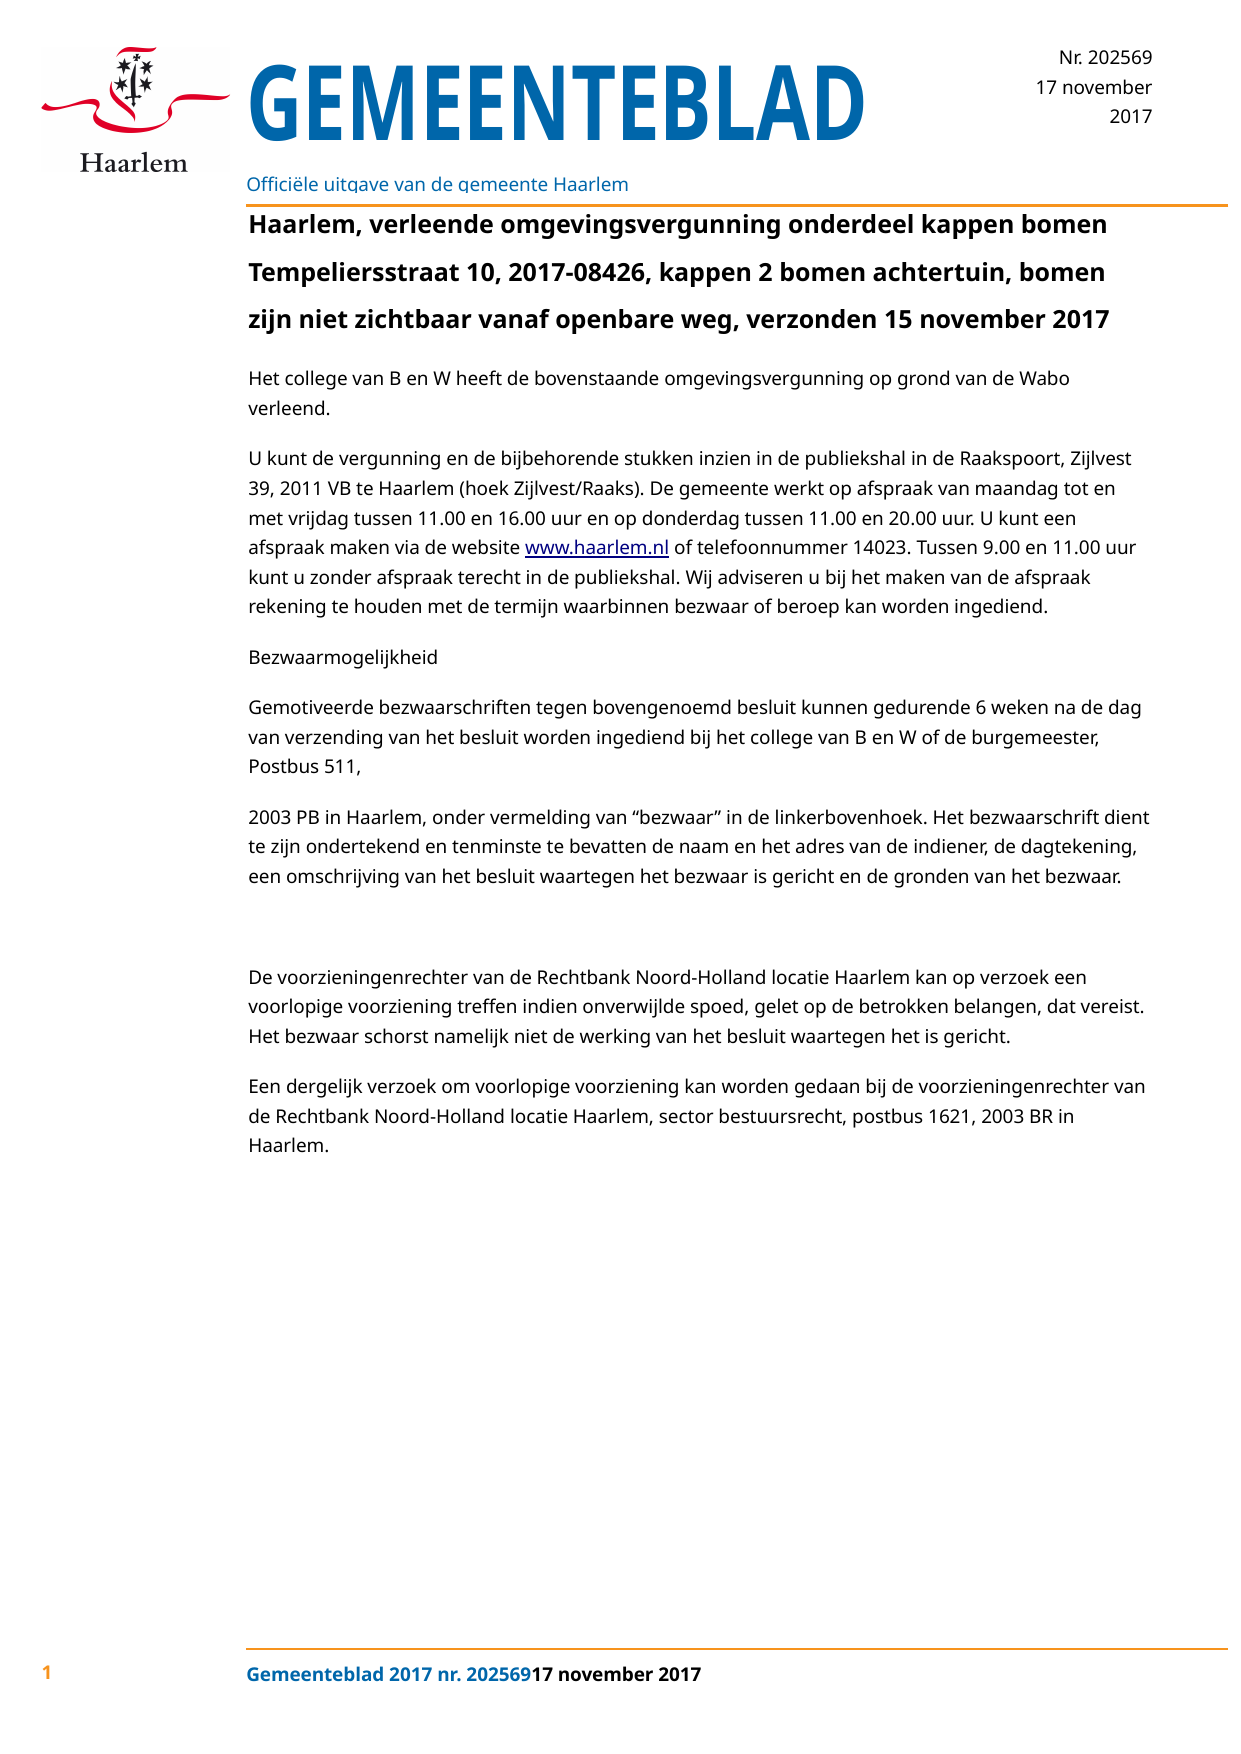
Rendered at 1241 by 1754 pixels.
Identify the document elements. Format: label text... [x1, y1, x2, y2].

picture [41, 47, 231, 172]
text Een dergelijk verzoek om voorlopige voorziening kan worden gedaan bij de voorzieningenrechter van de Rechtbank Noord-Holland locatie Haarlem, sector bestuursrecht, postbus 1621, 2003 BR in Haarlem. [248, 1073, 1152, 1158]
text Bezwaarmogelijkheid [248, 644, 1152, 669]
text Gemotiveerde bezwaarschriften tegen bovengenoemd besluit kunnen gedurende 6 weken na de dag van verzending van het besluit worden ingediend bij het college van B en W of de burgemeester, Postbus 511, [248, 694, 1152, 779]
text U kunt de vergunning en de bijbehorende stukken inzien in de publiekshal in de Raakspoort, Zijlvest 39, 2011 VB te Haarlem (hoek Zijlvest/Raaks). De gemeente werkt op afspraak van maandag tot en met vrijdag tussen 11.00 en 16.00 uur en op donderdag tussen 11.00 en 20.00 uur. U kunt een afspraak maken via de website www.haarlem.nl of telefoonnummer 14023. Tussen 9.00 en 11.00 uur kunt u zonder afspraak terecht in de publiekshal. Wij adviseren u bij het maken van de afspraak rekening te houden met de termijn waarbinnen bezwaar of beroep kan worden ingediend. [248, 446, 1152, 619]
text De voorzieningenrechter van de Rechtbank Noord-Holland locatie Haarlem kan op verzoek een voorlopige voorziening treffen indien onverwijlde spoed, gelet op de betrokken belangen, dat vereist. Het bezwaar schorst namelijk niet de werking van het besluit waartegen het is gericht. [248, 964, 1152, 1049]
text Het college van B en W heeft de bovenstaande omgevingsvergunning op grond van de Wabo verleend. [248, 366, 1152, 421]
text 2003 PB in Haarlem, onder vermelding van “bezwaar” in de linkerbovenhoek. Het bezwaarschrift dient te zijn ondertekend en tenminste te bevatten de naam en het adres van de indiener, de dagtekening, een omschrijving van het besluit waartegen het bezwaar is gericht en de gronden van het bezwaar. [248, 804, 1152, 889]
text Haarlem, verleende omgevingsvergunning onderdeel kappen bomen Tempeliersstraat 10, 2017-08426, kappen 2 bomen achtertuin, bomen zijn niet zichtbaar vanaf openbare weg, verzonden 15 november 2017 [248, 207, 1152, 336]
